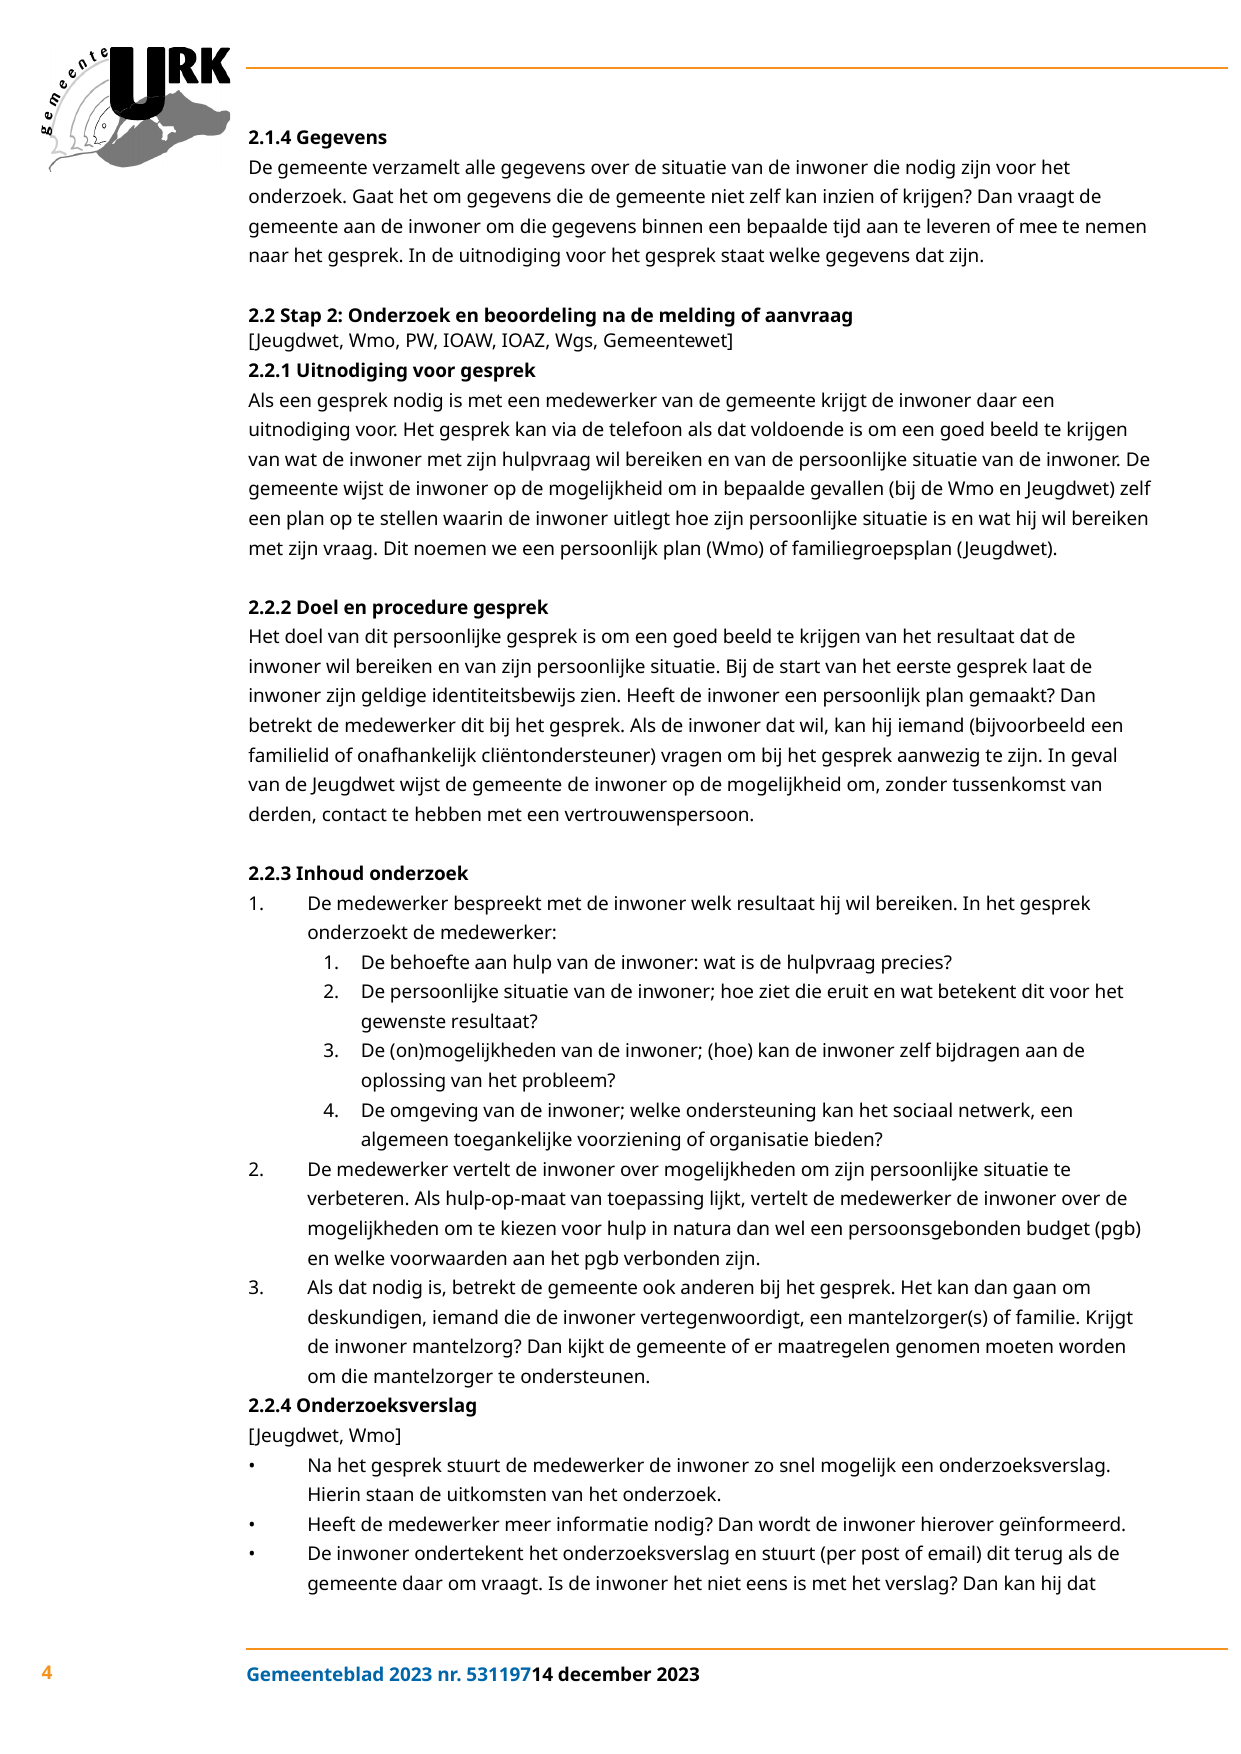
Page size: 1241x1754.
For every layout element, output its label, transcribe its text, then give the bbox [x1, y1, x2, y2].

list De inwoner ondertekent het onderzoeksverslag en stuurt (per post of email) dit terug als de gemeente daar om vraagt. Is de inwoner het niet eens is met het verslag? Dan kan hij dat [248, 1541, 1152, 1596]
list De persoonlijke situatie van de inwoner; hoe ziet die eruit en wat betekent dit voor het gewenste resultaat? [323, 978, 1152, 1034]
list De (on)mogelijkheden van de inwoner; (hoe) kan de inwoner zelf bijdragen aan de oplossing van het probleem? [323, 1038, 1152, 1093]
text 2.2 Stap 2: Onderzoek en beoordeling na de melding of aanvraag [248, 302, 1152, 328]
list De behoefte aan hulp van de inwoner: wat is de hulpvraag precies? [323, 949, 1152, 974]
text [Jeugdwet, Wmo, PW, IOAW, IOAZ, Wgs, Gemeentewet] [248, 328, 1152, 353]
text 2.2.2 Doel en procedure gesprek [248, 594, 1152, 619]
text 2.2.3 Inhoud onderzoek [248, 860, 1152, 886]
list De omgeving van de inwoner; welke ondersteuning kan het sociaal netwerk, een algemeen toegankelijke voorziening of organisatie bieden? [323, 1097, 1152, 1152]
list De medewerker vertelt de inwoner over mogelijkheden om zijn persoonlijke situatie te verbeteren. Als hulp-op-maat van toepassing lijkt, vertelt de medewerker de inwoner over de mogelijkheden om te kiezen voor hulp in natura dan wel een persoonsgebonden budget (pgb) en welke voorwaarden aan het pgb verbonden zijn. [248, 1156, 1152, 1270]
picture [41, 47, 231, 172]
text 2.2.4 Onderzoeksverslag [248, 1393, 1152, 1418]
text De gemeente verzamelt alle gegevens over de situatie van de inwoner die nodig zijn voor het onderzoek. Gaat het om gegevens die de gemeente niet zelf kan inzien of krijgen? Dan vraagt de gemeente aan de inwoner om die gegevens binnen een bepaalde tijd aan te leveren of mee te nemen naar het gesprek. In de uitnodiging voor het gesprek staat welke gegevens dat zijn. [248, 154, 1152, 268]
text 2.1.4 Gegevens [248, 124, 1152, 150]
text [Jeugdwet, Wmo] [248, 1422, 1152, 1448]
list De medewerker bespreekt met de inwoner welk resultaat hij wil bereiken. In het gesprek onderzoekt de medewerker: [248, 890, 1152, 945]
list Als dat nodig is, betrekt de gemeente ook anderen bij het gesprek. Het kan dan gaan om deskundigen, iemand die de inwoner vertegenwoordigt, een mantelzorger(s) of familie. Krijgt de inwoner mantelzorg? Dan kijkt de gemeente of er maatregelen genomen moeten worden om die mantelzorger te ondersteunen. [248, 1274, 1152, 1389]
list Na het gesprek stuurt de medewerker de inwoner zo snel mogelijk een onderzoeksverslag. Hierin staan de uitkomsten van het onderzoek. [248, 1452, 1152, 1507]
text Het doel van dit persoonlijke gesprek is om een goed beeld te krijgen van het resultaat dat de inwoner wil bereiken en van zijn persoonlijke situatie. Bij de start van het eerste gesprek laat de inwoner zijn geldige identiteitsbewijs zien. Heeft de inwoner een persoonlijk plan gemaakt? Dan betrekt de medewerker dit bij het gesprek. Als de inwoner dat wil, kan hij iemand (bijvoorbeeld een familielid of onafhankelijk cliëntondersteuner) vragen om bij het gesprek aanwezig te zijn. In geval van de Jeugdwet wijst de gemeente de inwoner op de mogelijkheid om, zonder tussenkomst van derden, contact te hebben met een vertrouwenspersoon. [248, 623, 1152, 827]
text 2.2.1 Uitnodiging voor gesprek [248, 357, 1152, 383]
list Heeft de medewerker meer informatie nodig? Dan wordt de inwoner hierover geïnformeerd. [248, 1511, 1152, 1537]
text Als een gesprek nodig is met een medewerker van de gemeente krijgt de inwoner daar een uitnodiging voor. Het gesprek kan via de telefoon als dat voldoende is om een goed beeld te krijgen van wat de inwoner met zijn hulpvraag wil bereiken en van de persoonlijke situatie van de inwoner. De gemeente wijst de inwoner op de mogelijkheid om in bepaalde gevallen (bij de Wmo en Jeugdwet) zelf een plan op te stellen waarin de inwoner uitlegt hoe zijn persoonlijke situatie is en wat hij wil bereiken met zijn vraag. Dit noemen we een persoonlijk plan (Wmo) of familiegroepsplan (Jeugdwet). [248, 387, 1152, 560]
